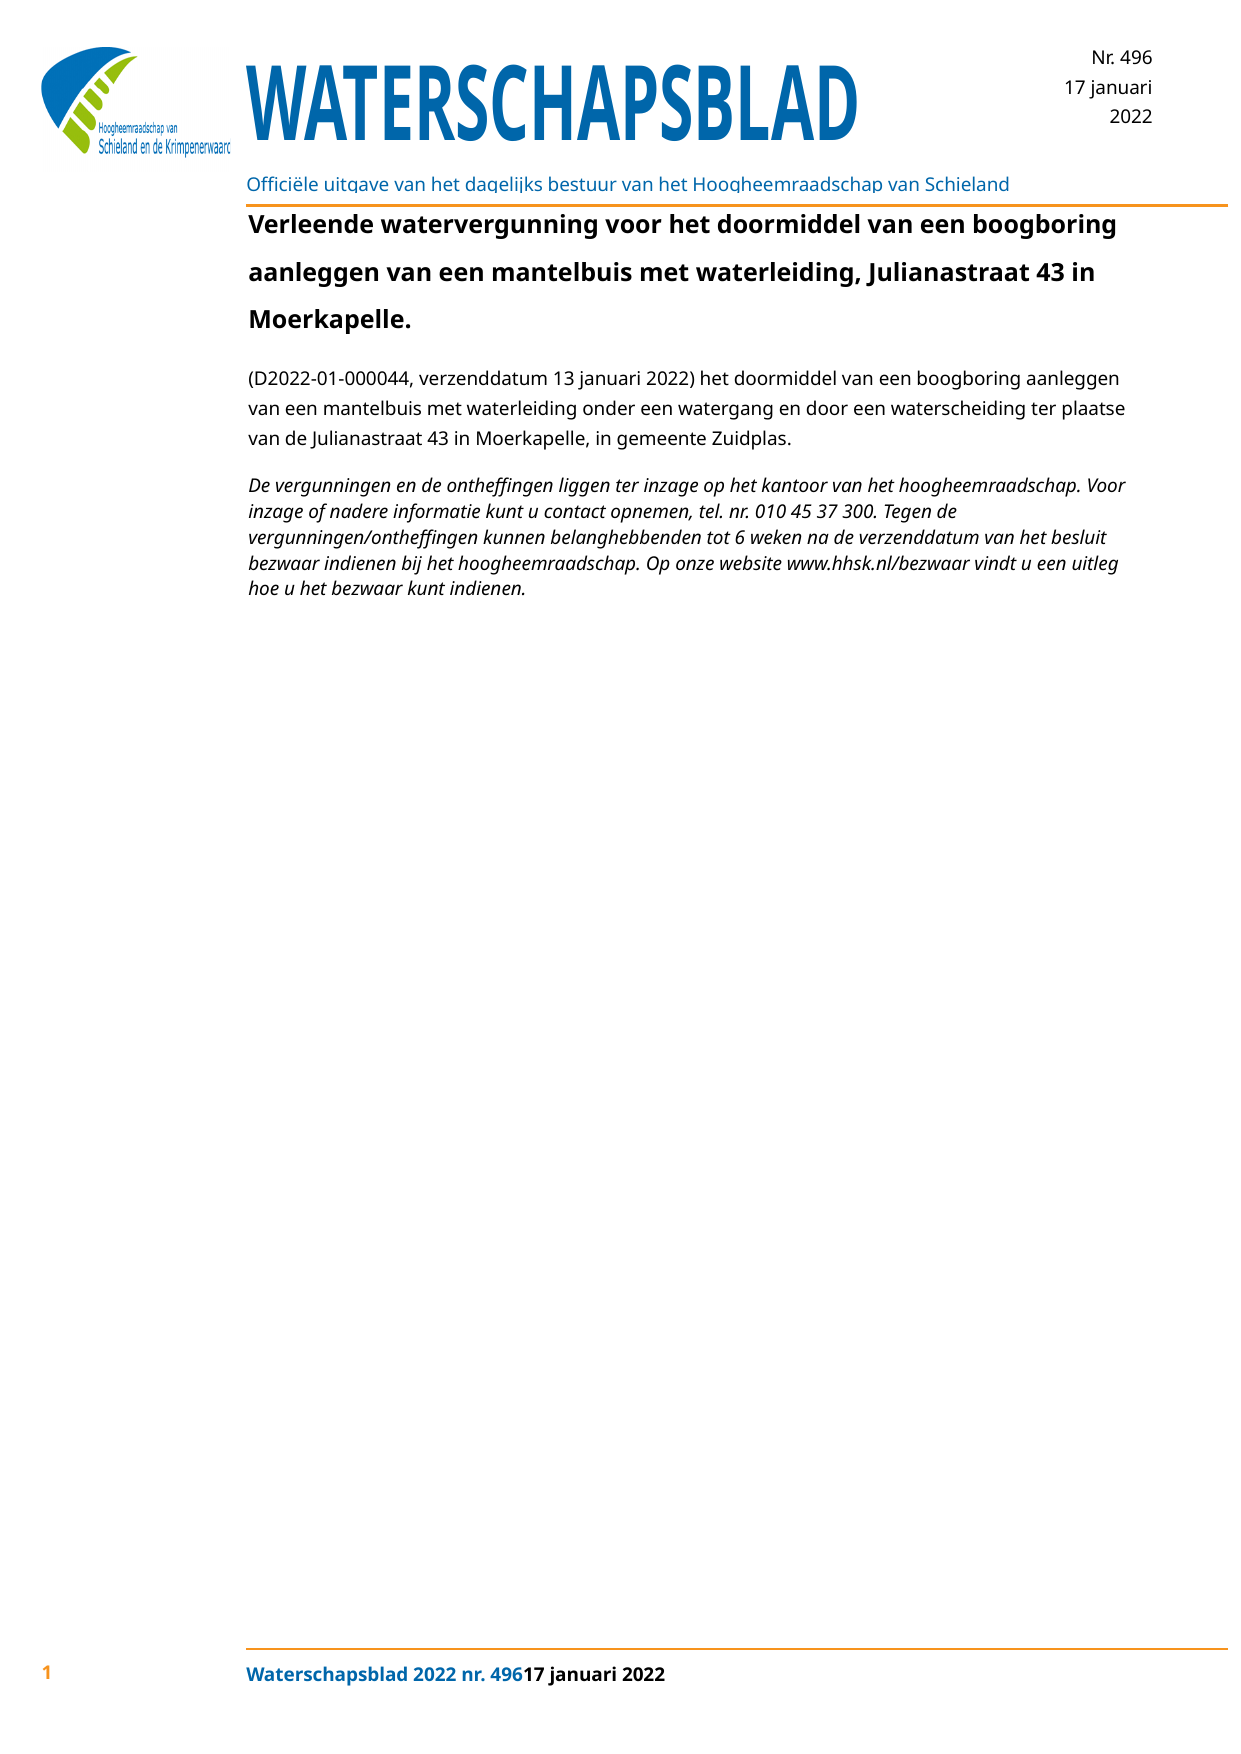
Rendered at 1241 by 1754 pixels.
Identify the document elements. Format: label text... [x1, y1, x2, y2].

picture [41, 47, 231, 172]
text De vergunningen en de ontheffingen liggen ter inzage op het kantoor van het hoogheemraadschap. Voor inzage of nadere informatie kunt u contact opnemen, tel. nr. 010 45 37 300. Tegen de vergunningen/ontheffingen kunnen belanghebbenden tot 6 weken na de verzenddatum van het besluit bezwaar indienen bij het hoogheemraadschap. Op onze website www.hhsk.nl/bezwaar vindt u een uitleg hoe u het bezwaar kunt indienen. [248, 472, 1152, 601]
text Verleende watervergunning voor het doormiddel van een boogboring aanleggen van een mantelbuis met waterleiding, Julianastraat 43 in Moerkapelle. [248, 207, 1152, 336]
text (D2022-01-000044, verzenddatum 13 januari 2022) het doormiddel van een boogboring aanleggen van een mantelbuis met waterleiding onder een watergang en door een waterscheiding ter plaatse van de Julianastraat 43 in Moerkapelle, in gemeente Zuidplas. [248, 366, 1152, 450]
